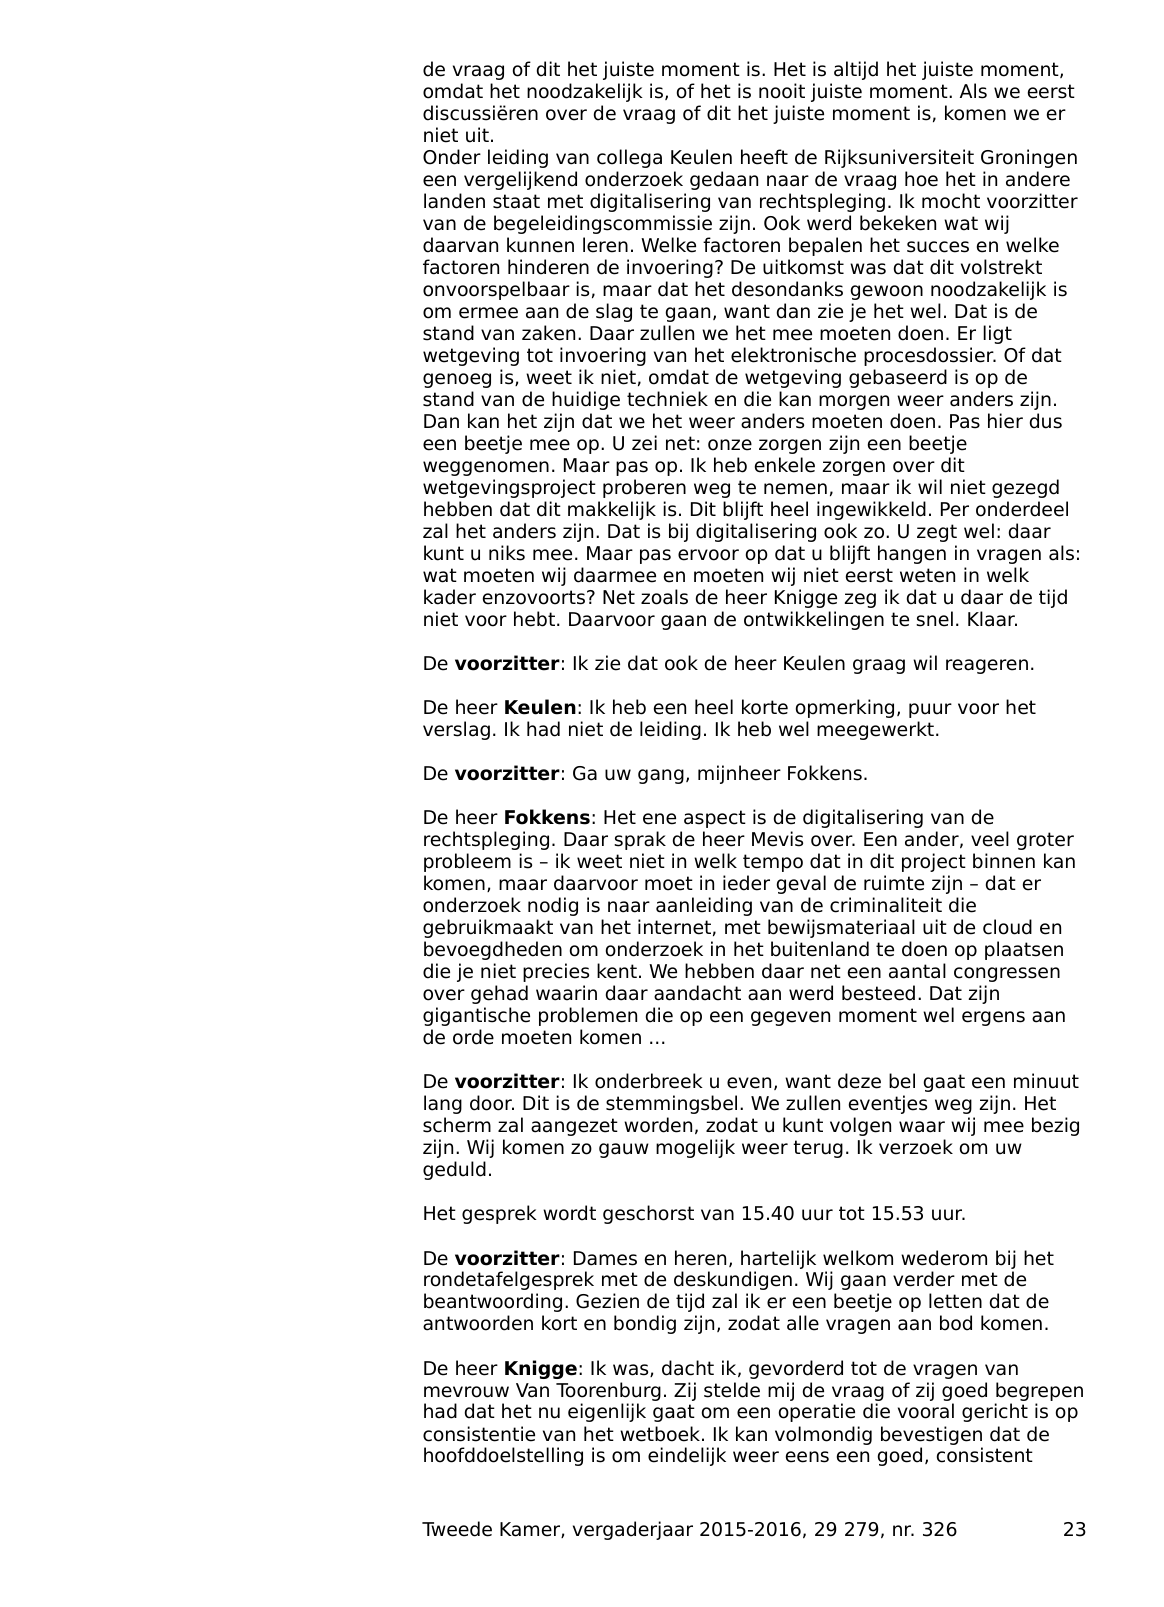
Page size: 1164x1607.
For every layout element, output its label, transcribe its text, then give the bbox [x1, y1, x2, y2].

text Onder leiding van collega Keulen heeft de Rijksuniversiteit Groningen een vergelijkend onderzoek gedaan naar de vraag hoe het in andere landen staat met digitalisering van rechtspleging. Ik mocht voorzitter van de begeleidingscommissie zijn. Ook werd bekeken wat wij daarvan kunnen leren. Welke factoren bepalen het succes en welke factoren hinderen de invoering? De uitkomst was dat dit volstrekt onvoorspelbaar is, maar dat het desondanks gewoon noodzakelijk is om ermee aan de slag te gaan, want dan zie je het wel. Dat is de stand van zaken. Daar zullen we het mee moeten doen. Er ligt wetgeving tot invoering van het elektronische procesdossier. Of dat genoeg is, weet ik niet, omdat de wetgeving gebaseerd is op de stand van de huidige techniek en die kan morgen weer anders zijn. Dan kan het zijn dat we het weer anders moeten doen. Pas hier dus een beetje mee op. U zei net: onze zorgen zijn een beetje weggenomen. Maar pas op. Ik heb enkele zorgen over dit wetgevingsproject proberen weg te nemen, maar ik wil niet gezegd hebben dat dit makkelijk is. Dit blijft heel ingewikkeld. Per onderdeel zal het anders zijn. Dat is bij digitalisering ook zo. U zegt wel: daar kunt u niks mee. Maar pas ervoor op dat u blijft hangen in vragen als: wat moeten wij daarmee en moeten wij niet eerst weten in welk kader enzovoorts? Net zoals de heer Knigge zeg ik dat u daar de tijd niet voor hebt. Daarvoor gaan de ontwikkelingen te snel. Klaar. [422, 147, 1087, 631]
text de vraag of dit het juiste moment is. Het is altijd het juiste moment, omdat het noodzakelijk is, of het is nooit juiste moment. Als we eerst discussiëren over de vraag of dit het juiste moment is, komen we er niet uit. [422, 59, 1087, 147]
text Het gesprek wordt geschorst van 15.40 uur tot 15.53 uur. [422, 1203, 1087, 1225]
text De voorzitter: Ik onderbreek u even, want deze bel gaat een minuut lang door. Dit is de stemmingsbel. We zullen eventjes weg zijn. Het scherm zal aangezet worden, zodat u kunt volgen waar wij mee bezig zijn. Wij komen zo gauw mogelijk weer terug. Ik verzoek om uw geduld. [422, 1071, 1087, 1181]
text De heer Keulen: Ik heb een heel korte opmerking, puur voor het verslag. Ik had niet de leiding. Ik heb wel meegewerkt. [422, 697, 1087, 741]
text De heer Fokkens: Het ene aspect is de digitalisering van de rechtspleging. Daar sprak de heer Mevis over. Een ander, veel groter probleem is – ik weet niet in welk tempo dat in dit project binnen kan komen, maar daarvoor moet in ieder geval de ruimte zijn – dat er onderzoek nodig is naar aanleiding van de criminaliteit die gebruikmaakt van het internet, met bewijsmateriaal uit de cloud en bevoegdheden om onderzoek in het buitenland te doen op plaatsen die je niet precies kent. We hebben daar net een aantal congressen over gehad waarin daar aandacht aan werd besteed. Dat zijn gigantische problemen die op een gegeven moment wel ergens aan de orde moeten komen ... [422, 807, 1087, 1049]
text De voorzitter: Dames en heren, hartelijk welkom wederom bij het rondetafelgesprek met de deskundigen. Wij gaan verder met de beantwoording. Gezien de tijd zal ik er een beetje op letten dat de antwoorden kort en bondig zijn, zodat alle vragen aan bod komen. [422, 1247, 1087, 1335]
text De voorzitter: Ga uw gang, mijnheer Fokkens. [422, 763, 1087, 785]
text De voorzitter: Ik zie dat ook de heer Keulen graag wil reageren. [422, 653, 1087, 675]
text De heer Knigge: Ik was, dacht ik, gevorderd tot de vragen van mevrouw Van Toorenburg. Zij stelde mij de vraag of zij goed begrepen had dat het nu eigenlijk gaat om een operatie die vooral gericht is op consistentie van het wetboek. Ik kan volmondig bevestigen dat de hoofddoelstelling is om eindelijk weer eens een goed, consistent [422, 1357, 1087, 1467]
